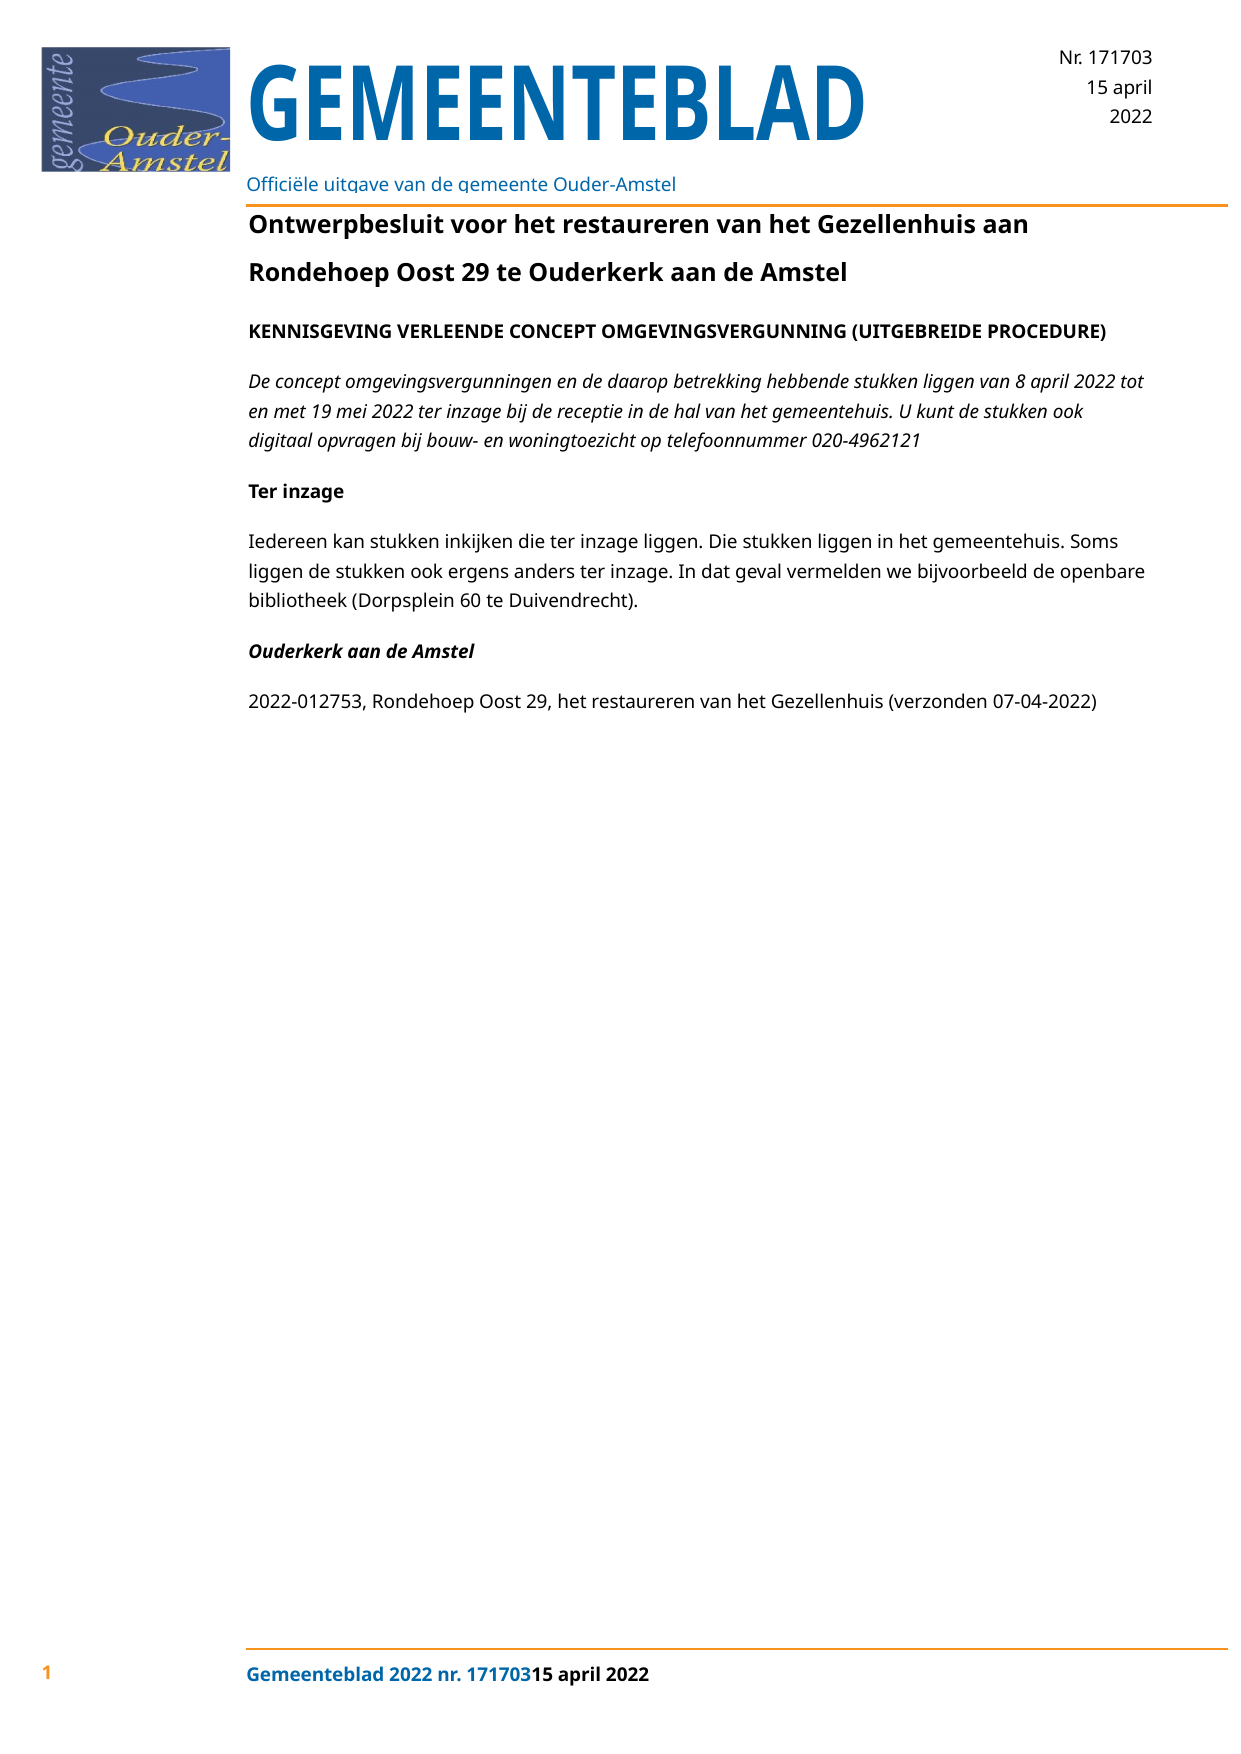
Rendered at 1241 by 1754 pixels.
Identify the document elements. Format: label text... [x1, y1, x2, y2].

text Iedereen kan stukken inkijken die ter inzage liggen. Die stukken liggen in het gemeentehuis. Soms liggen de stukken ook ergens anders ter inzage. In dat geval vermelden we bijvoorbeeld de openbare bibliotheek (Dorpsplein 60 te Duivendrecht). [248, 528, 1152, 613]
picture [41, 47, 231, 172]
text De concept omgevingsvergunningen en de daarop betrekking hebbende stukken liggen van 8 april 2022 tot en met 19 mei 2022 ter inzage bij de receptie in de hal van het gemeentehuis. U kunt de stukken ook digitaal opvragen bij bouw- en woningtoezicht op telefoonnummer 020-4962121 [248, 368, 1152, 453]
text KENNISGEVING VERLEENDE CONCEPT OMGEVINGSVERGUNNING (UITGEBREIDE PROCEDURE) [248, 318, 1152, 344]
text 2022-012753, Rondehoep Oost 29, het restaureren van het Gezellenhuis (verzonden 07-04-2022) [248, 688, 1152, 714]
text Ouderkerk aan de Amstel [248, 638, 1152, 664]
text Ontwerpbesluit voor het restaureren van het Gezellenhuis aan Rondehoep Oost 29 te Ouderkerk aan de Amstel [248, 207, 1152, 288]
text Ter inzage [248, 478, 1152, 504]
